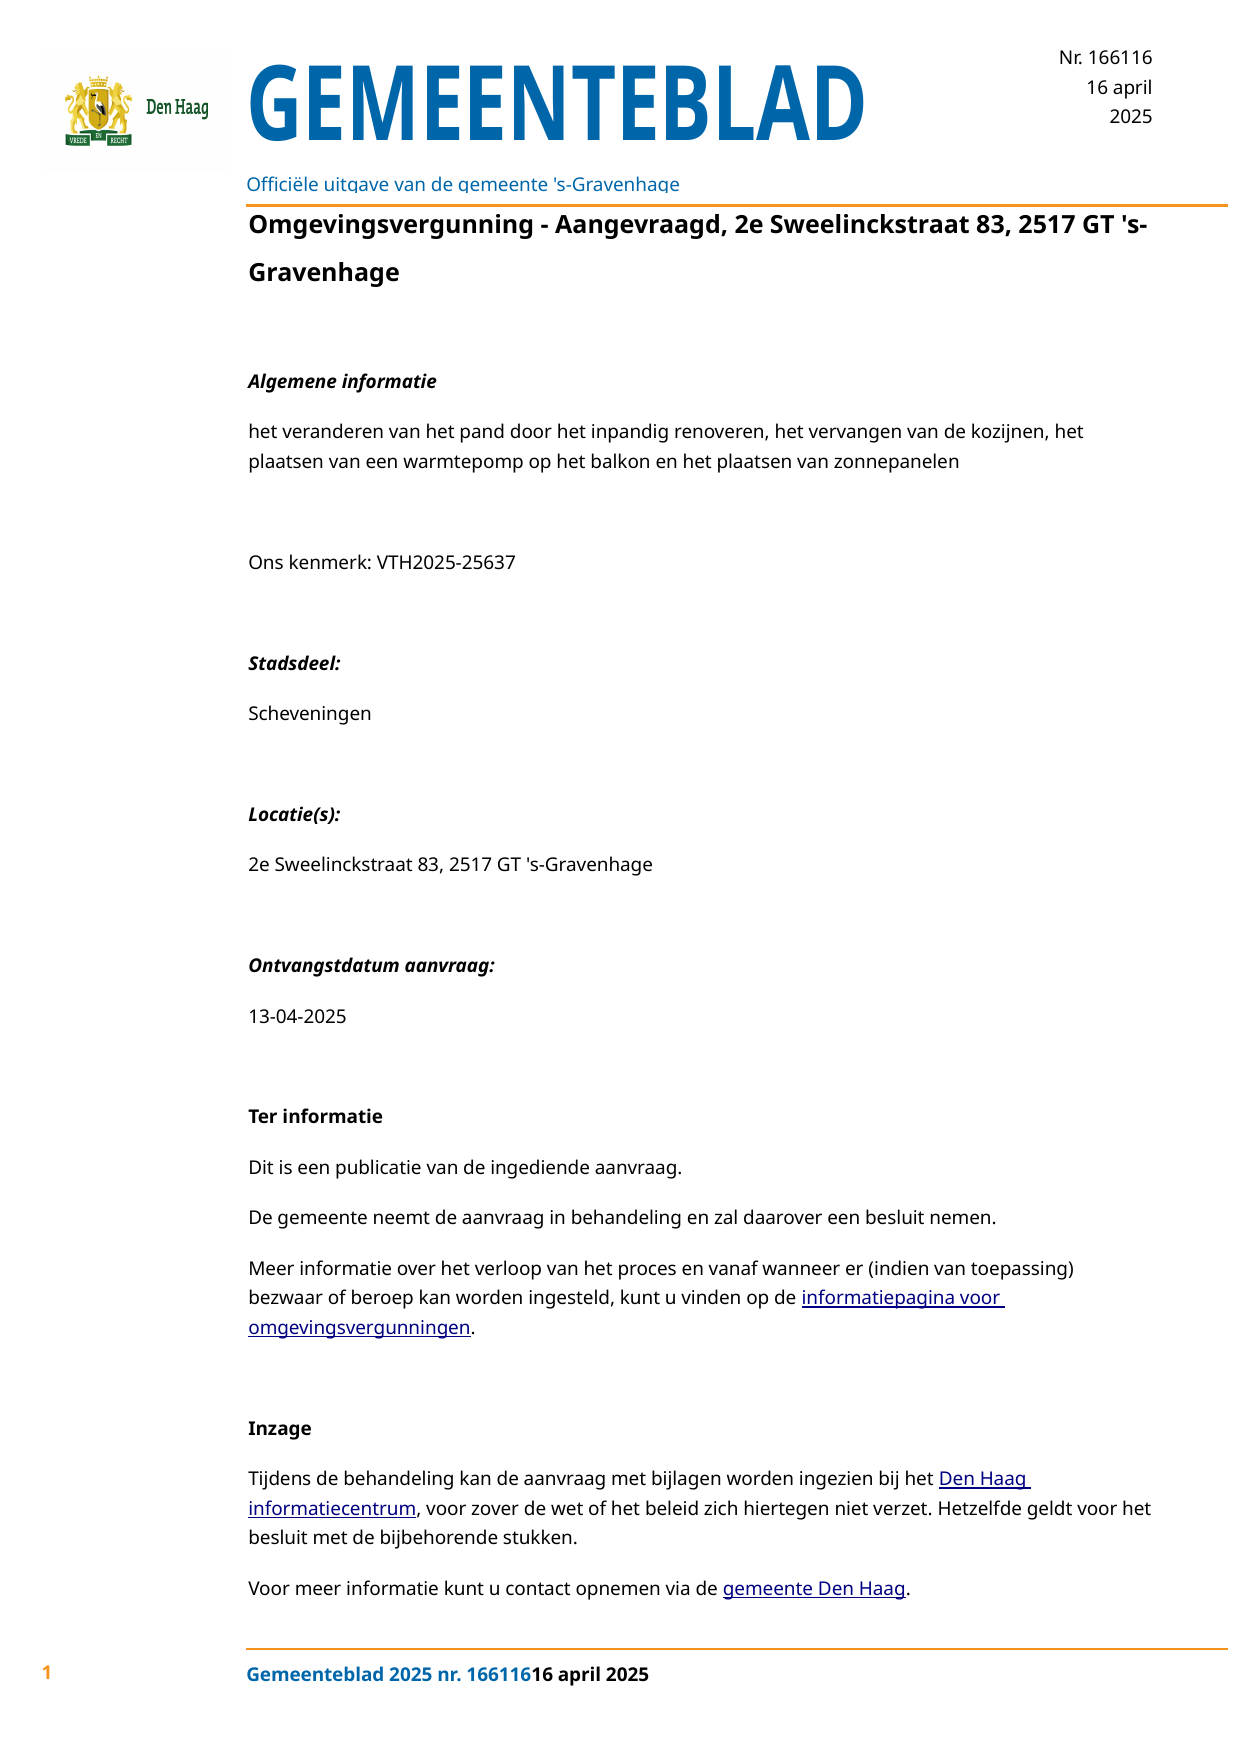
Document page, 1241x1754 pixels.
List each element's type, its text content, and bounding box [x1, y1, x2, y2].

text Locatie(s): [248, 801, 1152, 827]
text het veranderen van het pand door het inpandig renoveren, het vervangen van de kozijnen, het plaatsen van een warmtepomp op het balkon en het plaatsen van zonnepanelen [248, 419, 1152, 474]
text Ons kenmerk: VTH2025-25637 [248, 549, 1152, 575]
text 2e Sweelinckstraat 83, 2517 GT 's-Gravenhage [248, 852, 1152, 877]
text Omgevingsvergunning - Aangevraagd, 2e Sweelinckstraat 83, 2517 GT 's-Gravenhage [248, 207, 1152, 288]
text Ontvangstdatum aanvraag: [248, 952, 1152, 978]
text Ter informatie [248, 1104, 1152, 1129]
text Inzage [248, 1415, 1152, 1441]
text 13-04-2025 [248, 1003, 1152, 1029]
text Dit is een publicatie van de ingediende aanvraag. [248, 1154, 1152, 1180]
text Voor meer informatie kunt u contact opnemen via de gemeente Den Haag. [248, 1575, 1152, 1601]
text Meer informatie over het verloop van het proces en vanaf wanneer er (indien van toepassing) bezwaar of beroep kan worden ingesteld, kunt u vinden op de informatiepagina voor omgevingsvergunningen. [248, 1255, 1152, 1340]
text Tijdens de behandeling kan de aanvraag met bijlagen worden ingezien bij het Den Haag informatiecentrum, voor zover de wet of het beleid zich hiertegen niet verzet. Hetzelfde geldt voor het besluit met de bijbehorende stukken. [248, 1465, 1152, 1550]
text Scheveningen [248, 700, 1152, 726]
text Algemene informatie [248, 368, 1152, 394]
text De gemeente neemt de aanvraag in behandeling en zal daarover een besluit nemen. [248, 1204, 1152, 1230]
text Stadsdeel: [248, 650, 1152, 676]
picture [41, 47, 231, 172]
